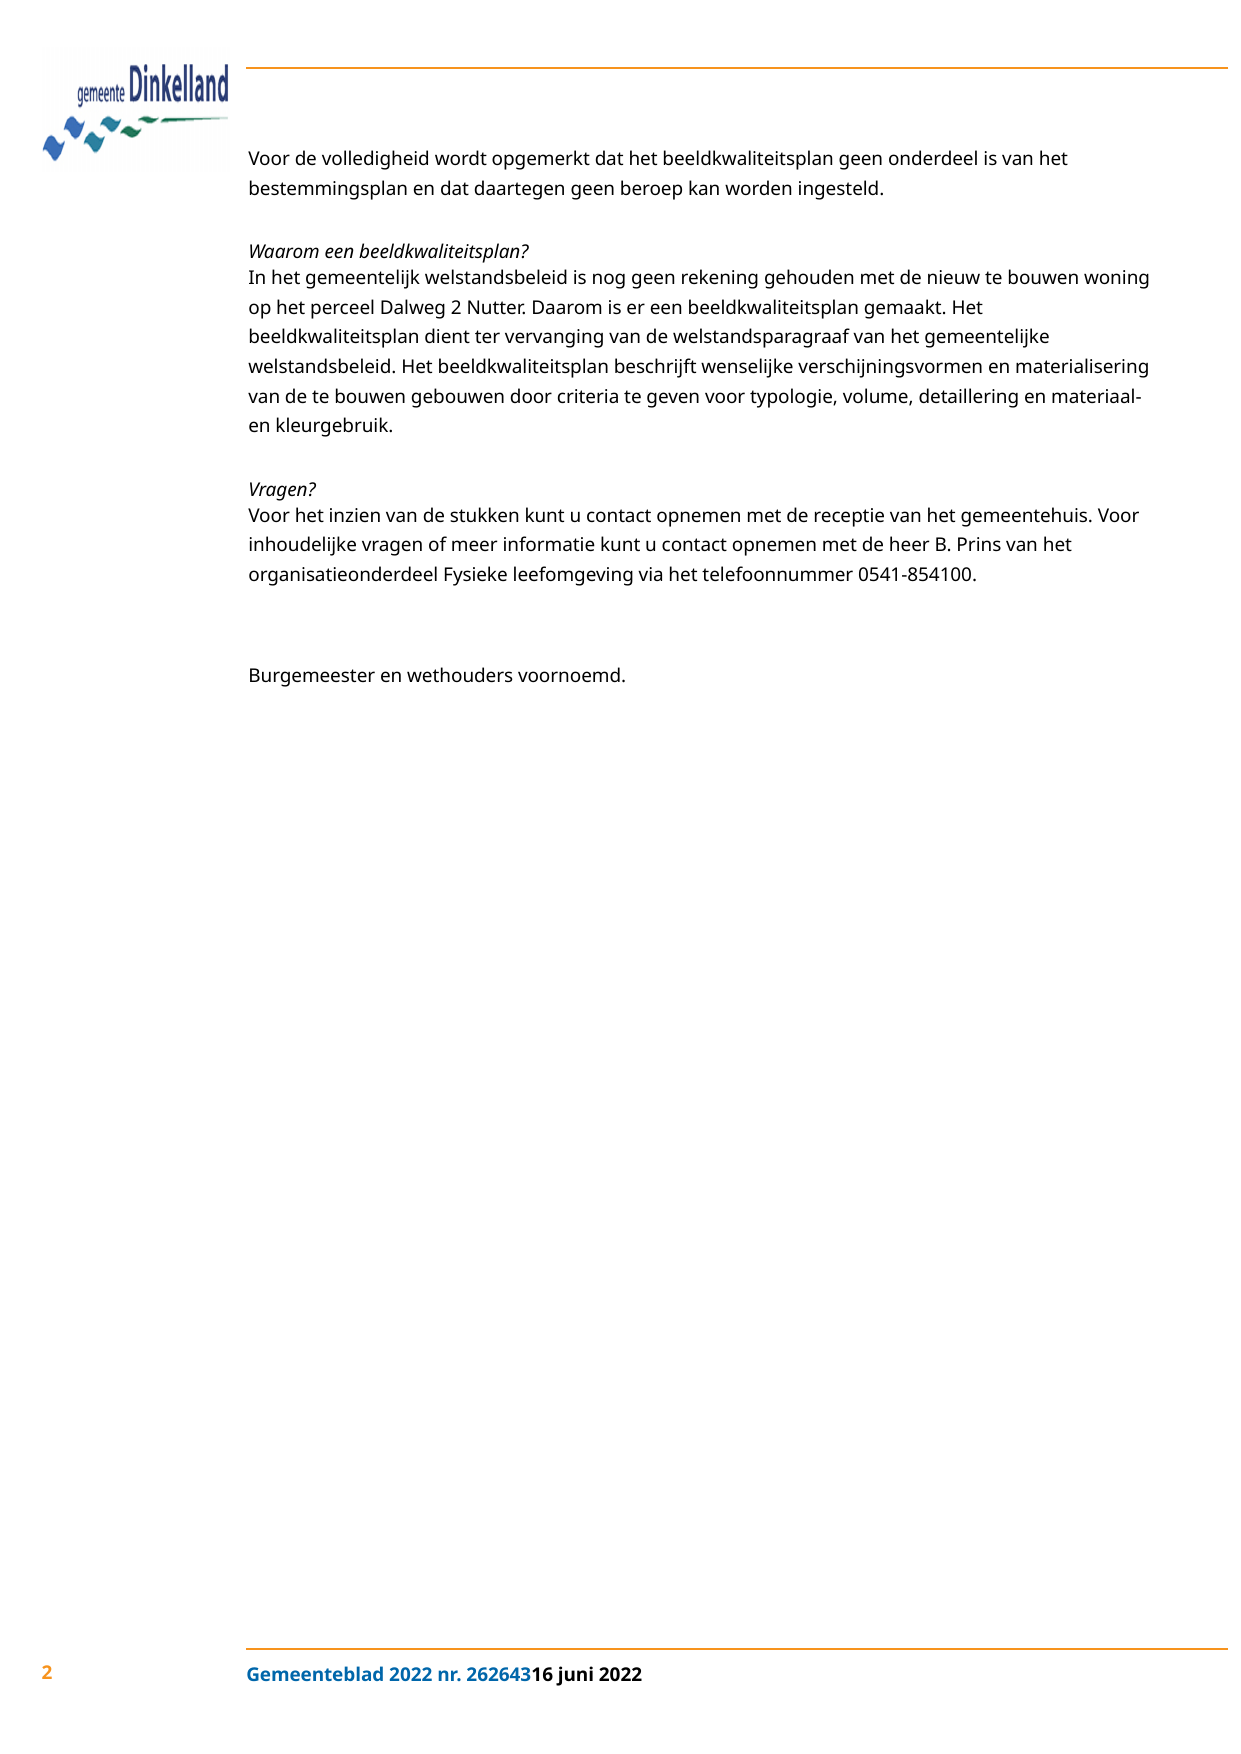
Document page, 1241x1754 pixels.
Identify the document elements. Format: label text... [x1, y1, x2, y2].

text Waarom een beeldkwaliteitsplan? [248, 239, 1152, 264]
text In het gemeentelijk welstandsbeleid is nog geen rekening gehouden met de nieuw te bouwen woning op het perceel Dalweg 2 Nutter. Daarom is er een beeldkwaliteitsplan gemaakt. Het beeldkwaliteitsplan dient ter vervanging van de welstandsparagraaf van het gemeentelijke welstandsbeleid. Het beeldkwaliteitsplan beschrijft wenselijke verschijningsvormen en materialisering van de te bouwen gebouwen door criteria te geven voor typologie, volume, detaillering en materiaal- en kleurgebruik. [248, 264, 1152, 438]
picture [41, 47, 231, 172]
text Vragen? [248, 476, 1152, 502]
text Burgemeester en wethouders voornoemd. [248, 662, 1152, 688]
text Voor het inzien van de stukken kunt u contact opnemen met de receptie van het gemeentehuis. Voor inhoudelijke vragen of meer informatie kunt u contact opnemen met de heer B. Prins van het organisatieonderdeel Fysieke leefomgeving via het telefoonnummer 0541-854100. [248, 502, 1152, 587]
text Voor de volledigheid wordt opgemerkt dat het beeldkwaliteitsplan geen onderdeel is van het bestemmingsplan en dat daartegen geen beroep kan worden ingesteld. [248, 145, 1152, 201]
